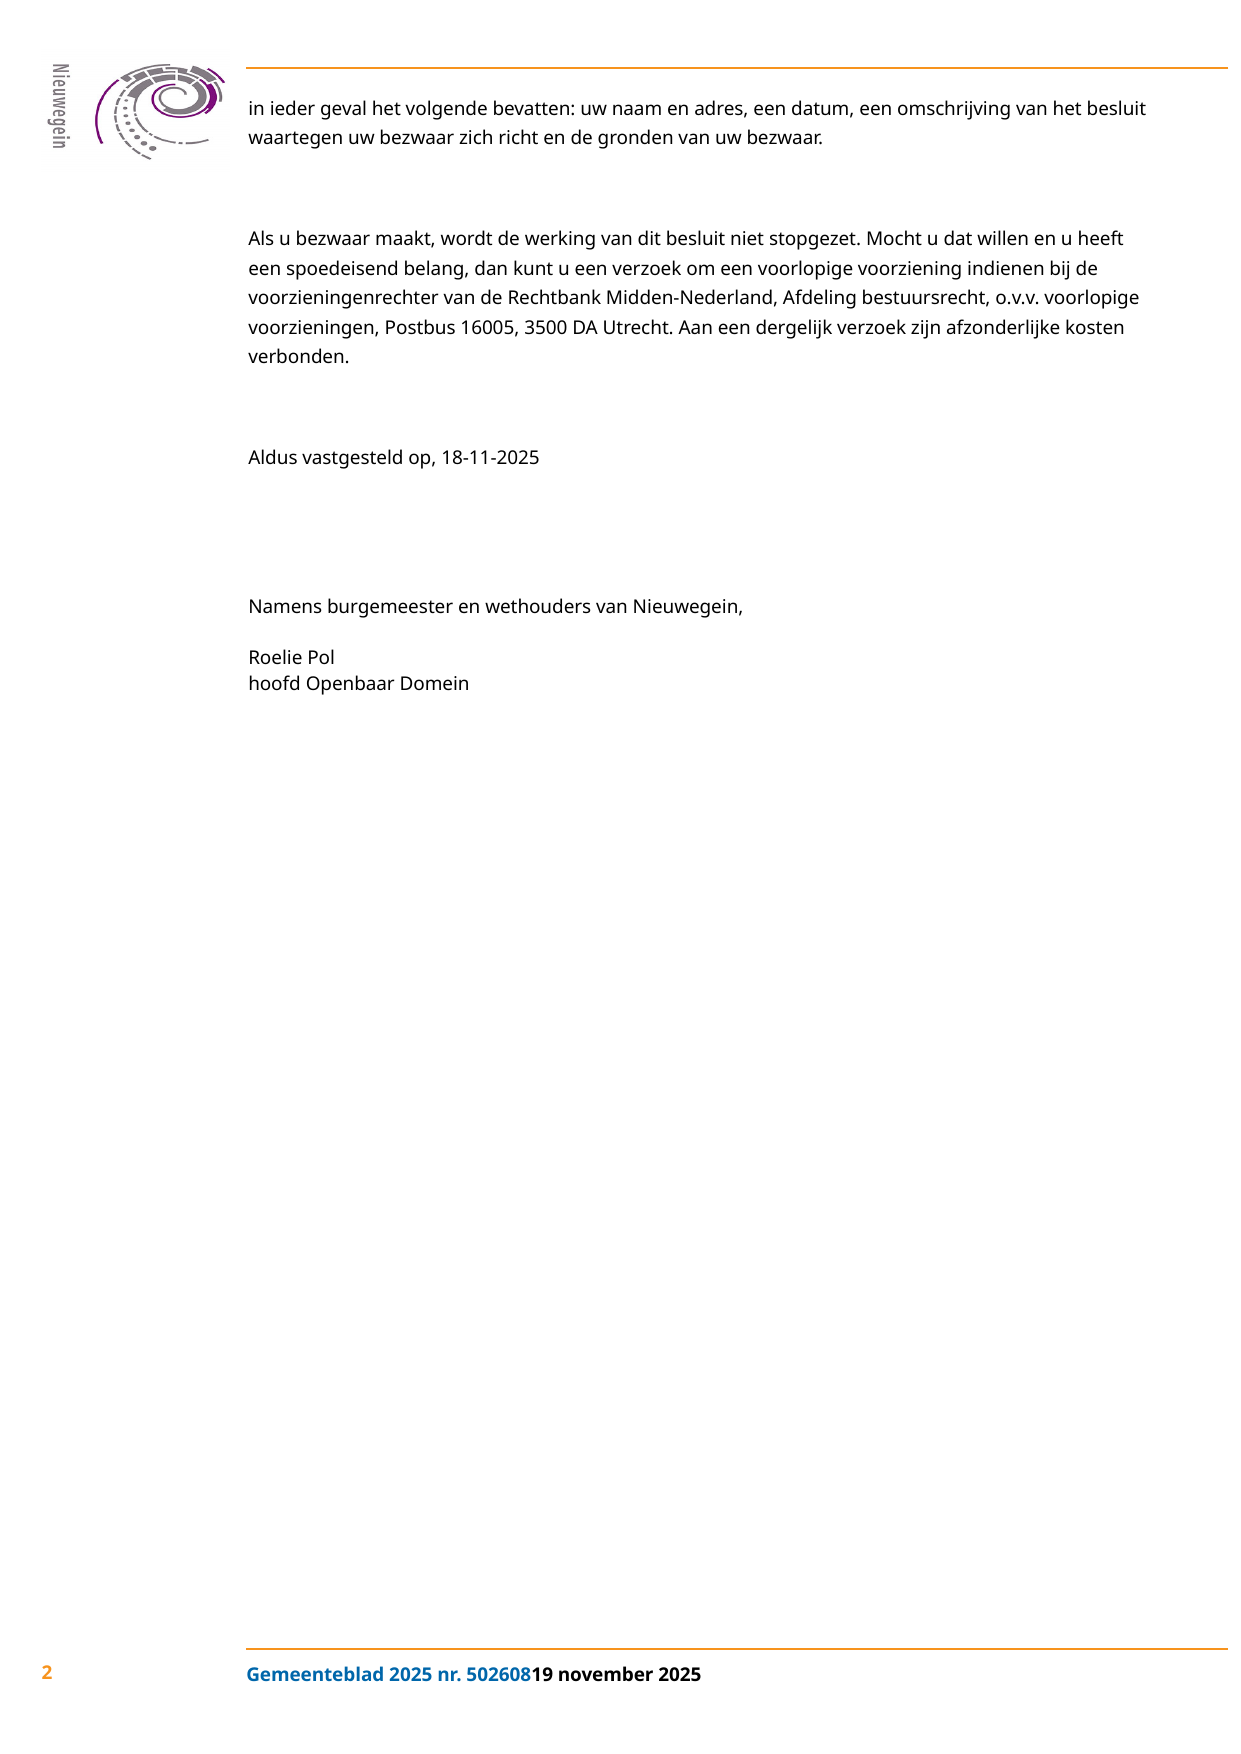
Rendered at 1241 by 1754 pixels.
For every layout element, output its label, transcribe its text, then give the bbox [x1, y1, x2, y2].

text hoofd Openbaar Domein [248, 670, 1152, 696]
text Als u bezwaar maakt, wordt de werking van dit besluit niet stopgezet. Mocht u dat willen en u heeft een spoedeisend belang, dan kunt u een verzoek om een voorlopige voorziening indienen bij de voorzieningenrechter van de Rechtbank Midden-Nederland, Afdeling bestuursrecht, o.v.v. voorlopige voorzieningen, Postbus 16005, 3500 DA Utrecht. Aan een dergelijk verzoek zijn afzonderlijke kosten verbonden. [248, 225, 1152, 369]
text in ieder geval het volgende bevatten: uw naam en adres, een datum, een omschrijving van het besluit waartegen uw bezwaar zich richt en de gronden van uw bezwaar. [248, 95, 1152, 150]
picture [41, 47, 231, 172]
text Namens burgemeester en wethouders van Nieuwegein, [248, 593, 1152, 619]
text Roelie Pol [248, 644, 1152, 670]
text Aldus vastgesteld op, 18-11-2025 [248, 444, 1152, 470]
